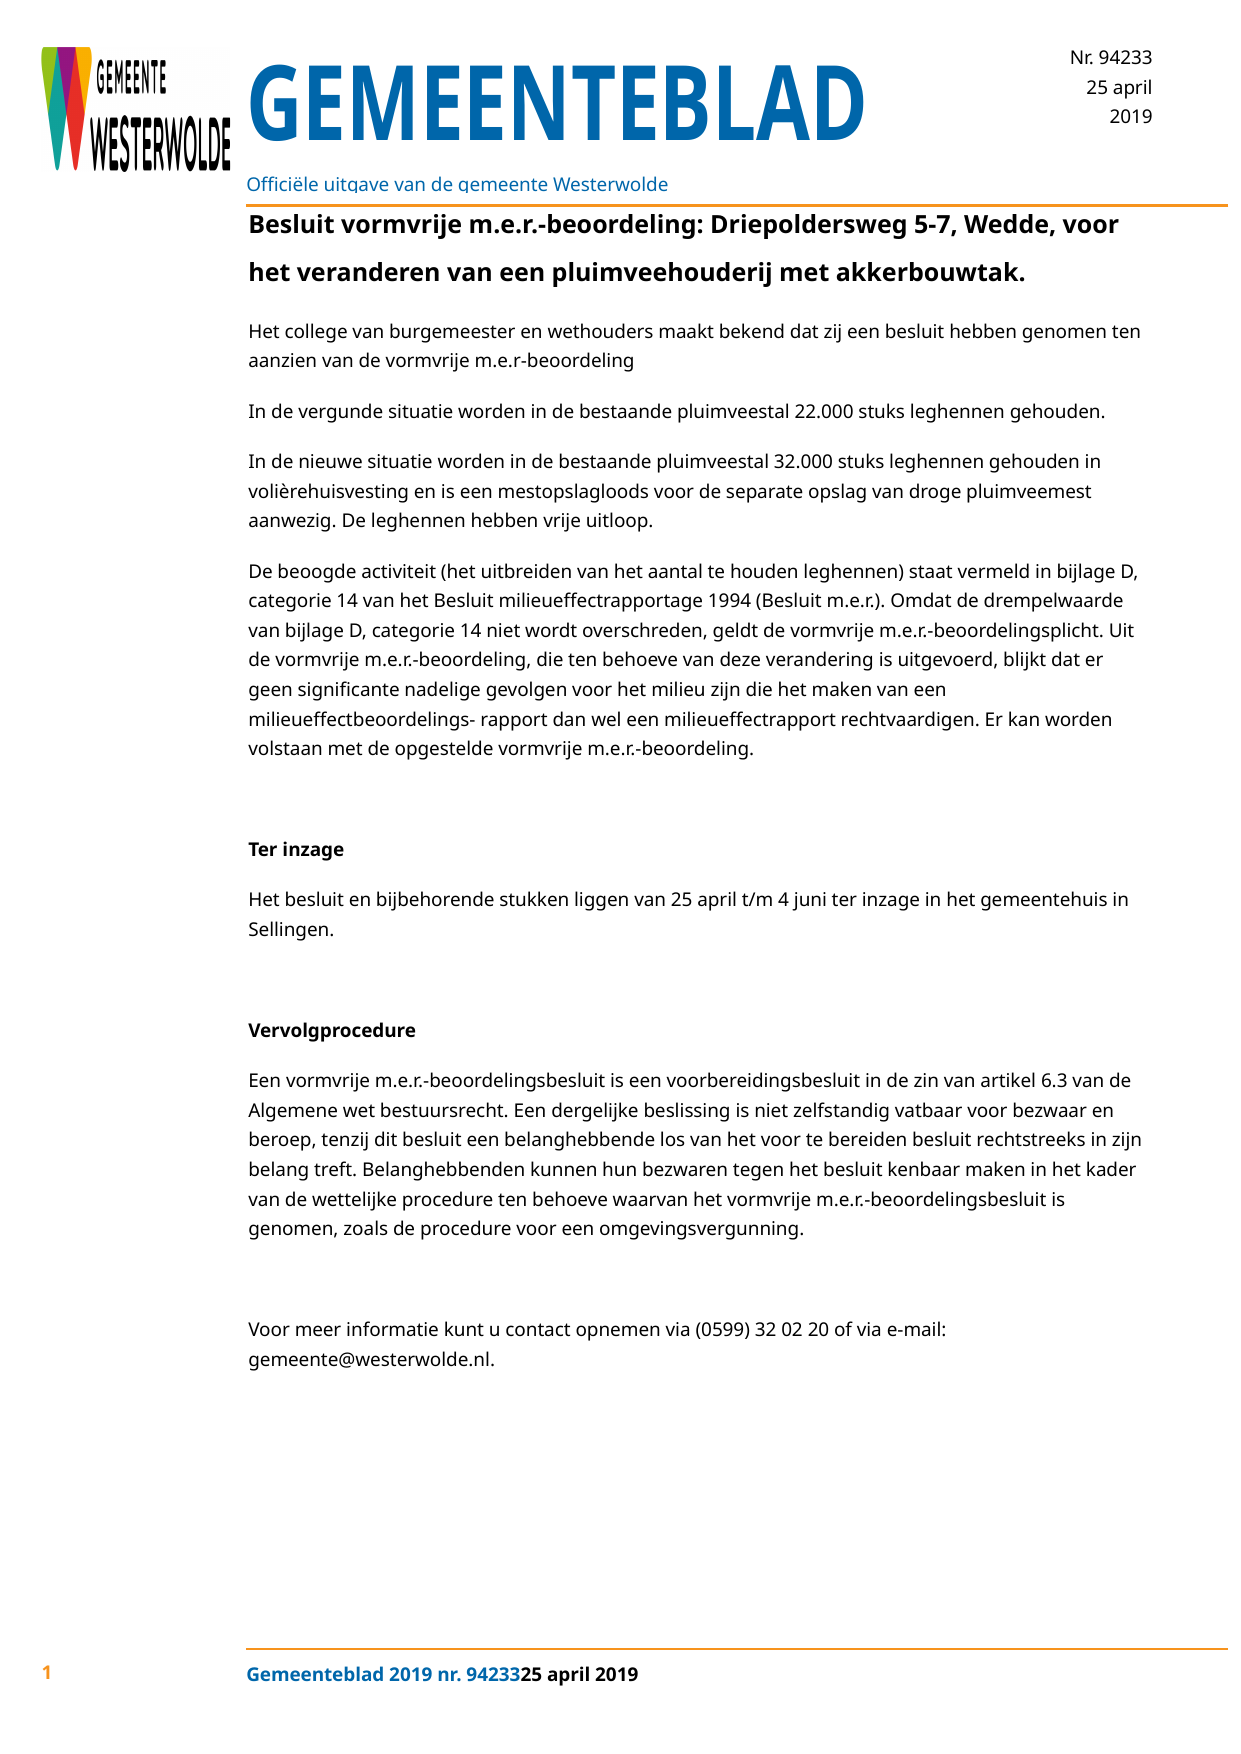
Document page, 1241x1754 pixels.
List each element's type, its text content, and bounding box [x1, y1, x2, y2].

text Het besluit en bijbehorende stukken liggen van 25 april t/m 4 juni ter inzage in het gemeentehuis in Sellingen. [248, 887, 1152, 942]
text Besluit vormvrije m.e.r.-beoordeling: Driepoldersweg 5-7, Wedde, voor het veranderen van een pluimveehouderij met akkerbouwtak. [248, 207, 1152, 288]
text De beoogde activiteit (het uitbreiden van het aantal te houden leghennen) staat vermeld in bijlage D, categorie 14 van het Besluit milieueffectrapportage 1994 (Besluit m.e.r.). Omdat de drempelwaarde van bijlage D, categorie 14 niet wordt overschreden, geldt de vormvrije m.e.r.-beoordelingsplicht. Uit de vormvrije m.e.r.-beoordeling, die ten behoeve van deze verandering is uitgevoerd, blijkt dat er geen significante nadelige gevolgen voor het milieu zijn die het maken van een milieueffectbeoordelings- rapport dan wel een milieueffectrapport rechtvaardigen. Er kan worden volstaan met de opgestelde vormvrije m.e.r.-beoordeling. [248, 558, 1152, 761]
text Het college van burgemeester en wethouders maakt bekend dat zij een besluit hebben genomen ten aanzien van de vormvrije m.e.r-beoordeling [248, 318, 1152, 373]
text Een vormvrije m.e.r.-beoordelingsbesluit is een voorbereidingsbesluit in de zin van artikel 6.3 van de Algemene wet bestuursrecht. Een dergelijke beslissing is niet zelfstandig vatbaar voor bezwaar en beroep, tenzij dit besluit een belanghebbende los van het voor te bereiden besluit rechtstreeks in zijn belang treft. Belanghebbenden kunnen hun bezwaren tegen het besluit kenbaar maken in het kader van de wettelijke procedure ten behoeve waarvan het vormvrije m.e.r.-beoordelingsbesluit is genomen, zoals de procedure voor een omgevingsvergunning. [248, 1067, 1152, 1241]
text Vervolgprocedure [248, 1017, 1152, 1043]
text In de nieuwe situatie worden in de bestaande pluimveestal 32.000 stuks leghennen gehouden in volièrehuisvesting en is een mestopslagloods voor de separate opslag van droge pluimveemest aanwezig. De leghennen hebben vrije uitloop. [248, 448, 1152, 533]
text Ter inzage [248, 836, 1152, 862]
picture [41, 47, 231, 172]
text In de vergunde situatie worden in de bestaande pluimveestal 22.000 stuks leghennen gehouden. [248, 398, 1152, 424]
text Voor meer informatie kunt u contact opnemen via (0599) 32 02 20 of via e-mail: gemeente@westerwolde.nl. [248, 1316, 1152, 1372]
